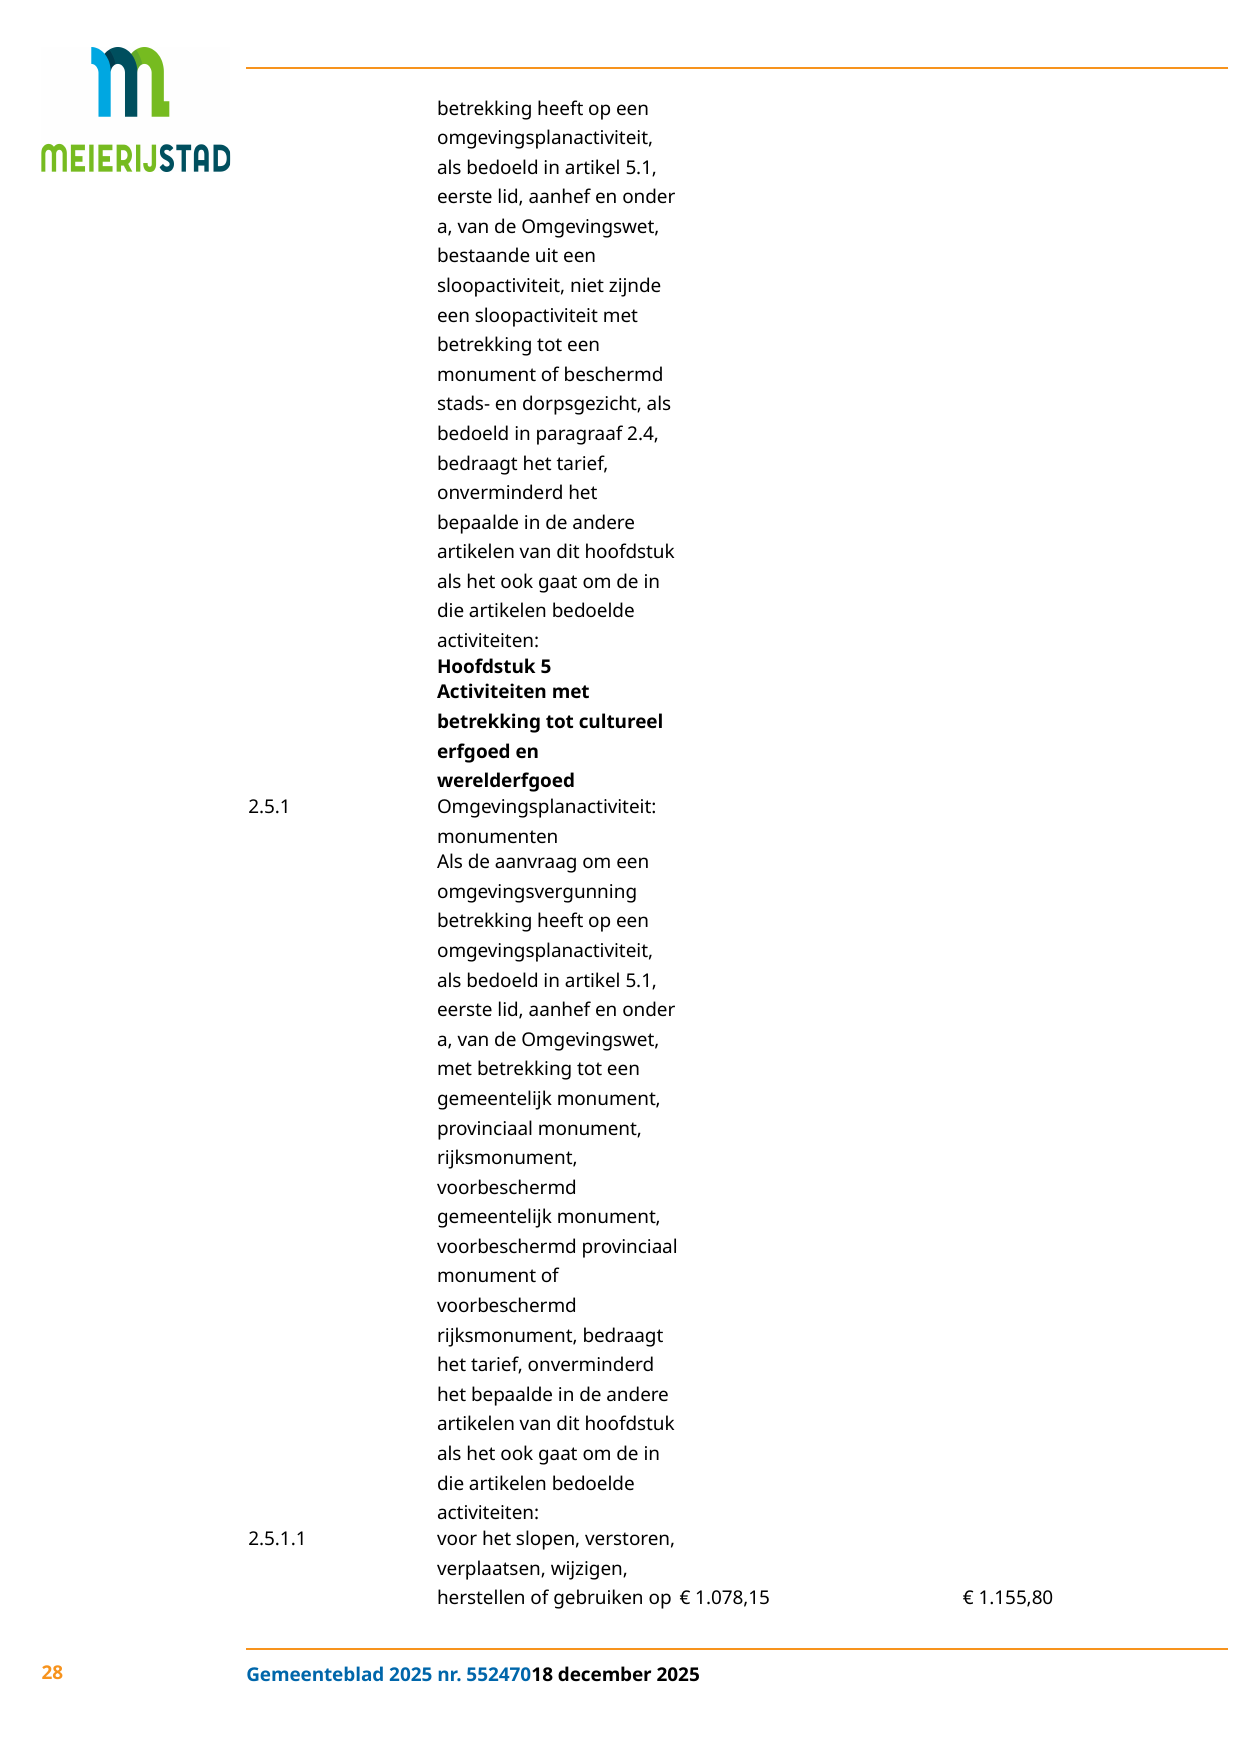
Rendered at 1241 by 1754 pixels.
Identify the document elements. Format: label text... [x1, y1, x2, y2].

table_cell 2.5.1.1 [248, 1525, 437, 1610]
table_cell [248, 679, 437, 793]
table_cell Als de aanvraag om een omgevingsvergunning betrekking heeft op een omgevingsplanactiviteit, als bedoeld in artikel 5.1, eerste lid, aanhef en onder a, van de Omgevingswet, met betrekking tot een gemeentelijk monument, provinciaal monument, rijksmonument, voorbeschermd gemeentelijk monument, voorbeschermd provinciaal monument of voorbeschermd rijksmonument, bedraagt het tarief, onverminderd het bepaalde in de andere artikelen van dit hoofdstuk als het ook gaat om de in die artikelen bedoelde activiteiten: [437, 849, 679, 1525]
table_cell [248, 95, 437, 653]
table_cell [963, 653, 1152, 679]
table_cell [963, 793, 1152, 848]
table_cell Activiteiten met betrekking tot cultureel erfgoed en werelderfgoed [437, 679, 679, 793]
table_cell € 1.155,80 [963, 1525, 1152, 1610]
table_cell [679, 653, 963, 679]
table_cell [679, 793, 963, 848]
table_cell € 1.078,15 [679, 1525, 963, 1610]
picture [41, 47, 231, 172]
table_cell [679, 95, 963, 653]
table_cell Omgevingsplanactiviteit: monumenten [437, 793, 679, 848]
table_cell [679, 849, 963, 1525]
table_cell voor het slopen, verstoren, verplaatsen, wijzigen, herstellen of gebruiken op [437, 1525, 679, 1610]
table_cell [963, 95, 1152, 653]
table_cell [963, 849, 1152, 1525]
table_cell 2.5.1 [248, 793, 437, 848]
table_cell [963, 679, 1152, 793]
table_cell [679, 679, 963, 793]
table_cell Hoofdstuk 5 [437, 653, 679, 679]
table_cell [248, 653, 437, 679]
table_cell betrekking heeft op een omgevingsplanactiviteit, als bedoeld in artikel 5.1, eerste lid, aanhef en onder a, van de Omgevingswet, bestaande uit een sloopactiviteit, niet zijnde een sloopactiviteit met betrekking tot een monument of beschermd stads- en dorpsgezicht, als bedoeld in paragraaf 2.4, bedraagt het tarief, onverminderd het bepaalde in de andere artikelen van dit hoofdstuk als het ook gaat om de in die artikelen bedoelde activiteiten: [437, 95, 679, 653]
table_cell [248, 849, 437, 1525]
